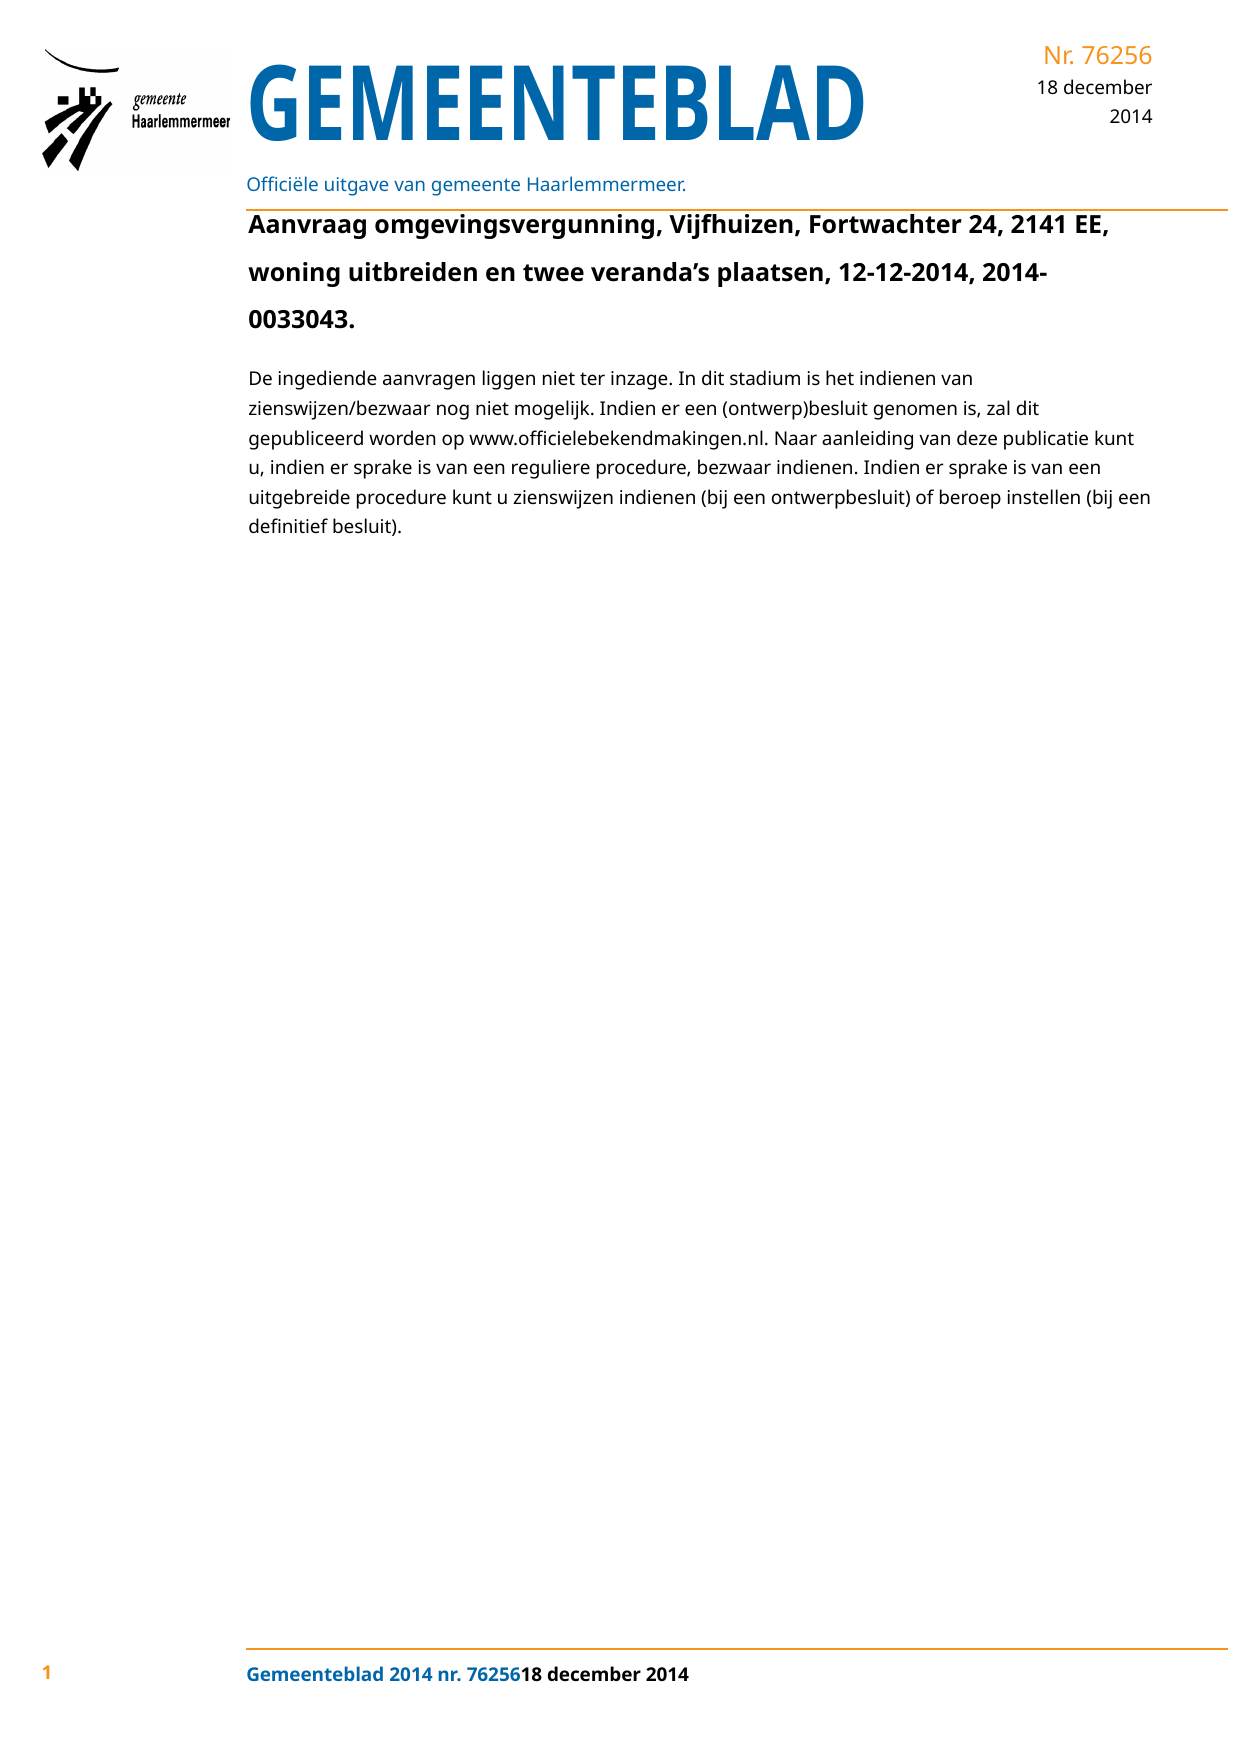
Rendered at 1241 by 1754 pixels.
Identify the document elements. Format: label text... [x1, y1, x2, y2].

text De ingediende aanvragen liggen niet ter inzage. In dit stadium is het indienen van zienswijzen/bezwaar nog niet mogelijk. Indien er een (ontwerp)besluit genomen is, zal dit gepubliceerd worden op www.officielebekendmakingen.nl. Naar aanleiding van deze publicatie kunt u, indien er sprake is van een reguliere procedure, bezwaar indienen. Indien er sprake is van een uitgebreide procedure kunt u zienswijzen indienen (bij een ontwerpbesluit) of beroep instellen (bij een definitief besluit). [248, 366, 1152, 539]
text Aanvraag omgevingsvergunning, Vijfhuizen, Fortwachter 24, 2141 EE, woning uitbreiden en twee veranda’s plaatsen, 12-12-2014, 2014-0033043. [248, 211, 1152, 336]
picture [41, 47, 231, 172]
